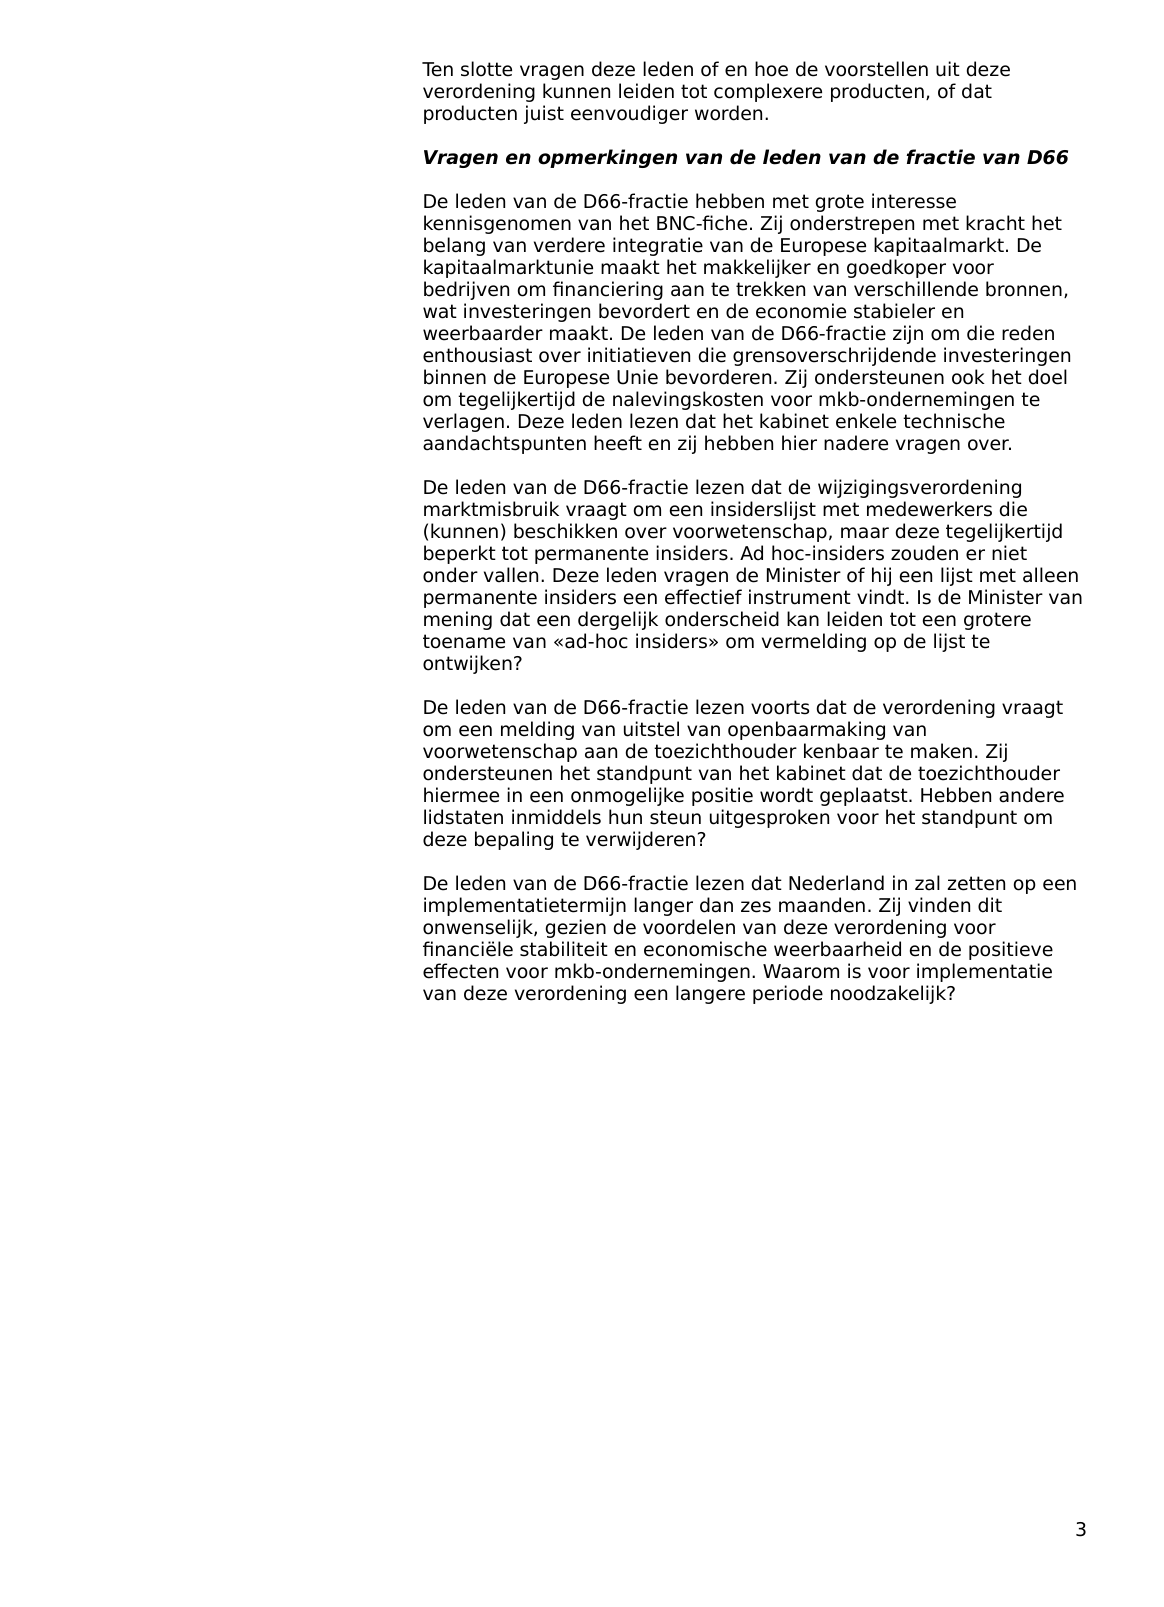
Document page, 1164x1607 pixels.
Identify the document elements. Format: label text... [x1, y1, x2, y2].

text De leden van de D66-fractie lezen voorts dat de verordening vraagt om een melding van uitstel van openbaarmaking van voorwetenschap aan de toezichthouder kenbaar te maken. Zij ondersteunen het standpunt van het kabinet dat de toezichthouder hiermee in een onmogelijke positie wordt geplaatst. Hebben andere lidstaten inmiddels hun steun uitgesproken voor het standpunt om deze bepaling te verwijderen? [422, 697, 1087, 851]
subtitle Vragen en opmerkingen van de leden van de fractie van D66 [422, 147, 1087, 169]
text De leden van de D66-fractie lezen dat Nederland in zal zetten op een implementatietermijn langer dan zes maanden. Zij vinden dit onwenselijk, gezien de voordelen van deze verordening voor financiële stabiliteit en economische weerbaarheid en de positieve effecten voor mkb-ondernemingen. Waarom is voor implementatie van deze verordening een langere periode noodzakelijk? [422, 873, 1087, 1005]
text De leden van de D66-fractie hebben met grote interesse kennisgenomen van het BNC-fiche. Zij onderstrepen met kracht het belang van verdere integratie van de Europese kapitaalmarkt. De kapitaalmarktunie maakt het makkelijker en goedkoper voor bedrijven om financiering aan te trekken van verschillende bronnen, wat investeringen bevordert en de economie stabieler en weerbaarder maakt. De leden van de D66-fractie zijn om die reden enthousiast over initiatieven die grensoverschrijdende investeringen binnen de Europese Unie bevorderen. Zij ondersteunen ook het doel om tegelijkertijd de nalevingskosten voor mkb-ondernemingen te verlagen. Deze leden lezen dat het kabinet enkele technische aandachtspunten heeft en zij hebben hier nadere vragen over. [422, 191, 1087, 455]
text Ten slotte vragen deze leden of en hoe de voorstellen uit deze verordening kunnen leiden tot complexere producten, of dat producten juist eenvoudiger worden. [422, 59, 1087, 125]
text De leden van de D66-fractie lezen dat de wijzigingsverordening marktmisbruik vraagt om een insiderslijst met medewerkers die (kunnen) beschikken over voorwetenschap, maar deze tegelijkertijd beperkt tot permanente insiders. Ad hoc-insiders zouden er niet onder vallen. Deze leden vragen de Minister of hij een lijst met alleen permanente insiders een effectief instrument vindt. Is de Minister van mening dat een dergelijk onderscheid kan leiden tot een grotere toename van «ad-hoc insiders» om vermelding op de lijst te ontwijken? [422, 477, 1087, 675]
